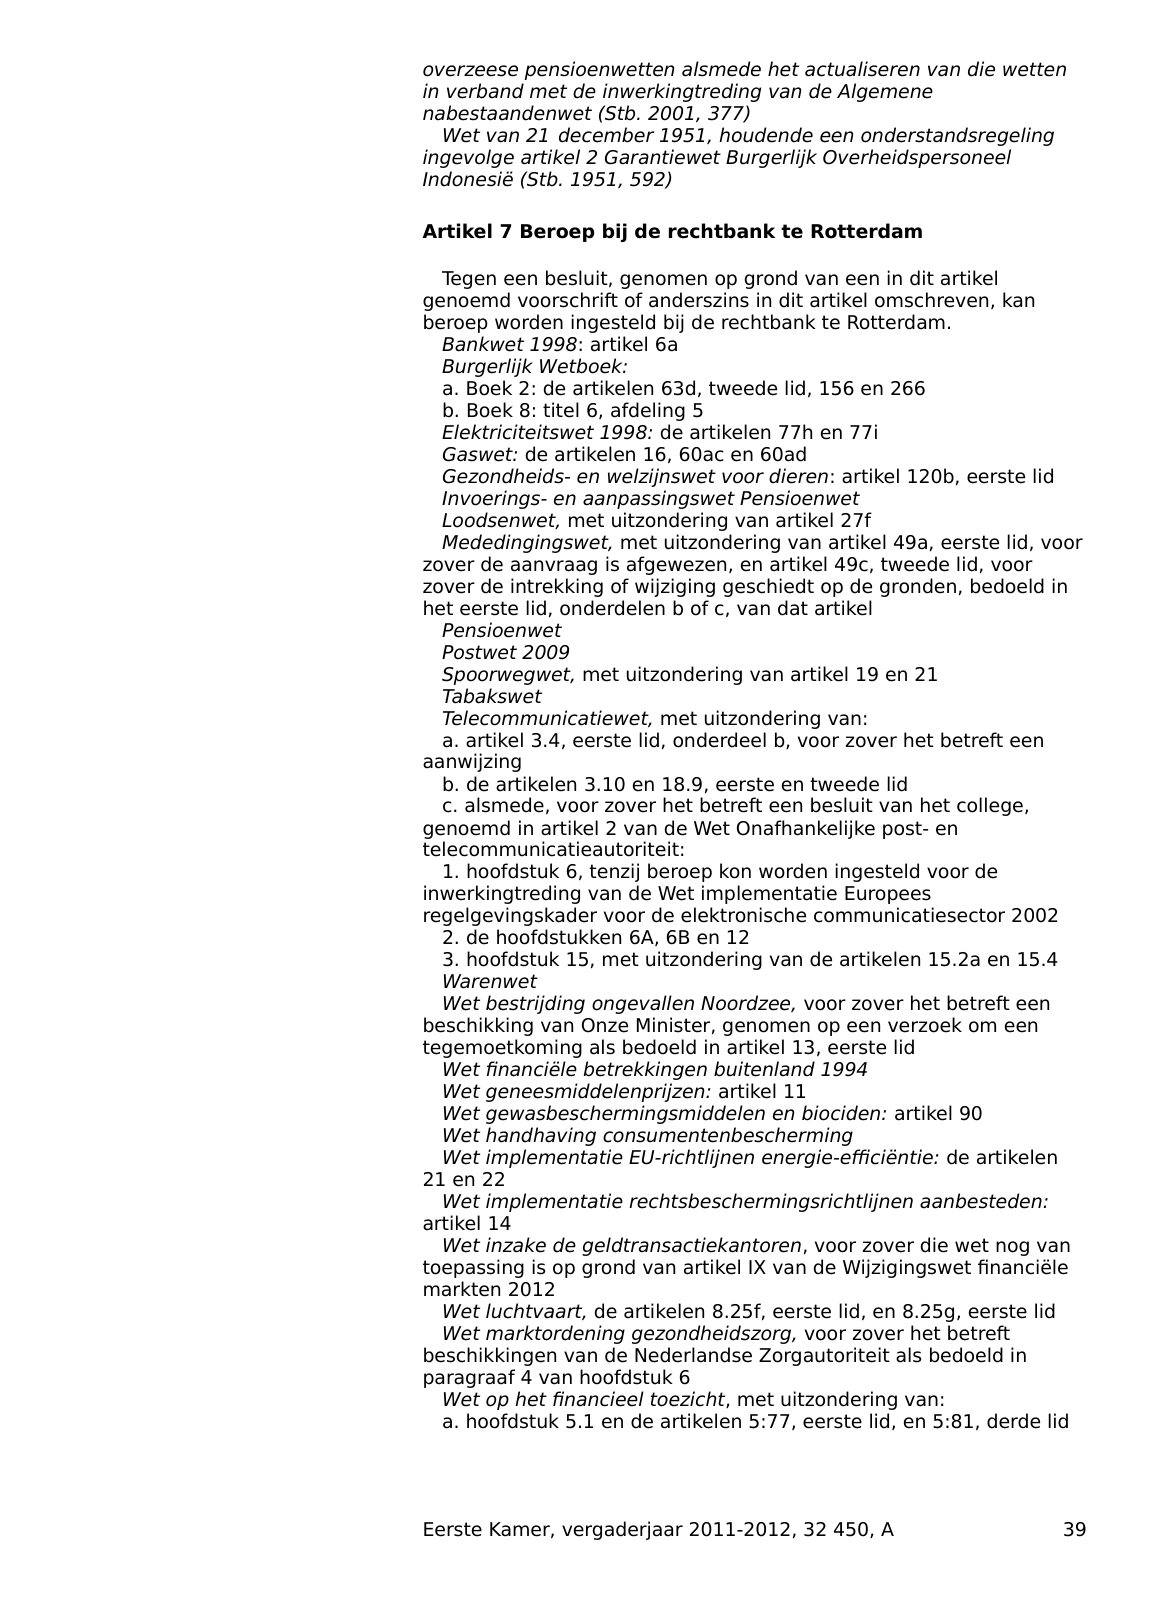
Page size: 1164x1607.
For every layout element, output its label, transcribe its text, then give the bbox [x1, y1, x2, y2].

text Wet op het financieel toezicht, met uitzondering van: [422, 1389, 1087, 1411]
text 2. de hoofdstukken 6A, 6B en 12 [422, 927, 1087, 949]
text a. artikel 3.4, eerste lid, onderdeel b, voor zover het betreft een aanwijzing [422, 729, 1087, 773]
text Wet inzake de geldtransactiekantoren, voor zover die wet nog van toepassing is op grond van artikel IX van de Wijzigingswet financiële markten 2012 [422, 1235, 1087, 1301]
text Wet implementatie EU-richtlijnen energie-efficiëntie: de artikelen 21 en 22 [422, 1147, 1087, 1191]
text Wet gewasbeschermingsmiddelen en biociden: artikel 90 [422, 1103, 1087, 1125]
text Pensioenwet [422, 619, 1087, 642]
text c. alsmede, voor zover het betreft een besluit van het college, genoemd in artikel 2 van de Wet Onafhankelijke post- en telecommunicatieautoriteit: [422, 795, 1087, 861]
text Invoerings- en aanpassingswet Pensioenwet [422, 488, 1087, 510]
text Bankwet 1998: artikel 6a [422, 334, 1087, 356]
text Spoorwegwet, met uitzondering van artikel 19 en 21 [422, 663, 1087, 686]
text Elektriciteitswet 1998: de artikelen 77h en 77i [422, 422, 1087, 444]
text Wet implementatie rechtsbeschermingsrichtlijnen aanbesteden: artikel 14 [422, 1191, 1087, 1235]
text 1. hoofdstuk 6, tenzij beroep kon worden ingesteld voor de inwerkingtreding van de Wet implementatie Europees regelgevingskader voor de elektronische communicatiesector 2002 [422, 861, 1087, 927]
text overzeese pensioenwetten alsmede het actualiseren van die wetten in verband met de inwerkingtreding van de Algemene nabestaandenwet (Stb. 2001, 377) [422, 59, 1087, 125]
text Wet van 21 december 1951, houdende een onderstandsregeling ingevolge artikel 2 Garantiewet Burgerlijk Overheidspersoneel Indonesië (Stb. 1951, 592) [422, 125, 1087, 191]
text Mededingingswet, met uitzondering van artikel 49a, eerste lid, voor zover de aanvraag is afgewezen, en artikel 49c, tweede lid, voor zover de intrekking of wijziging geschiedt op de gronden, bedoeld in het eerste lid, onderdelen b of c, van dat artikel [422, 532, 1087, 619]
text 3. hoofdstuk 15, met uitzondering van de artikelen 15.2a en 15.4 [422, 949, 1087, 971]
text a. Boek 2: de artikelen 63d, tweede lid, 156 en 266 [422, 378, 1087, 400]
text Tegen een besluit, genomen op grond van een in dit artikel genoemd voorschrift of anderszins in dit artikel omschreven, kan beroep worden ingesteld bij de rechtbank te Rotterdam. [422, 268, 1087, 334]
text a. hoofdstuk 5.1 en de artikelen 5:77, eerste lid, en 5:81, derde lid [422, 1411, 1087, 1433]
text Postwet 2009 [422, 642, 1087, 663]
text Wet bestrijding ongevallen Noordzee, voor zover het betreft een beschikking van Onze Minister, genomen op een verzoek om een tegemoetkoming als bedoeld in artikel 13, eerste lid [422, 993, 1087, 1059]
text Wet geneesmiddelenprijzen: artikel 11 [422, 1081, 1087, 1103]
text b. de artikelen 3.10 en 18.9, eerste en tweede lid [422, 773, 1087, 795]
text Wet handhaving consumentenbescherming [422, 1125, 1087, 1147]
text Gaswet: de artikelen 16, 60ac en 60ad [422, 444, 1087, 466]
text Wet marktordening gezondheidszorg, voor zover het betreft beschikkingen van de Nederlandse Zorgautoriteit als bedoeld in paragraaf 4 van hoofdstuk 6 [422, 1323, 1087, 1389]
subtitle Artikel 7 Beroep bij de rechtbank te Rotterdam [422, 221, 1087, 243]
text Telecommunicatiewet, met uitzondering van: [422, 707, 1087, 729]
text Gezondheids- en welzijnswet voor dieren: artikel 120b, eerste lid [422, 466, 1087, 488]
text Wet financiële betrekkingen buitenland 1994 [422, 1059, 1087, 1081]
text Loodsenwet, met uitzondering van artikel 27f [422, 510, 1087, 532]
text Burgerlijk Wetboek: [422, 356, 1087, 378]
text Wet luchtvaart, de artikelen 8.25f, eerste lid, en 8.25g, eerste lid [422, 1301, 1087, 1323]
text Warenwet [422, 971, 1087, 993]
text Tabakswet [422, 686, 1087, 707]
text b. Boek 8: titel 6, afdeling 5 [422, 400, 1087, 422]
